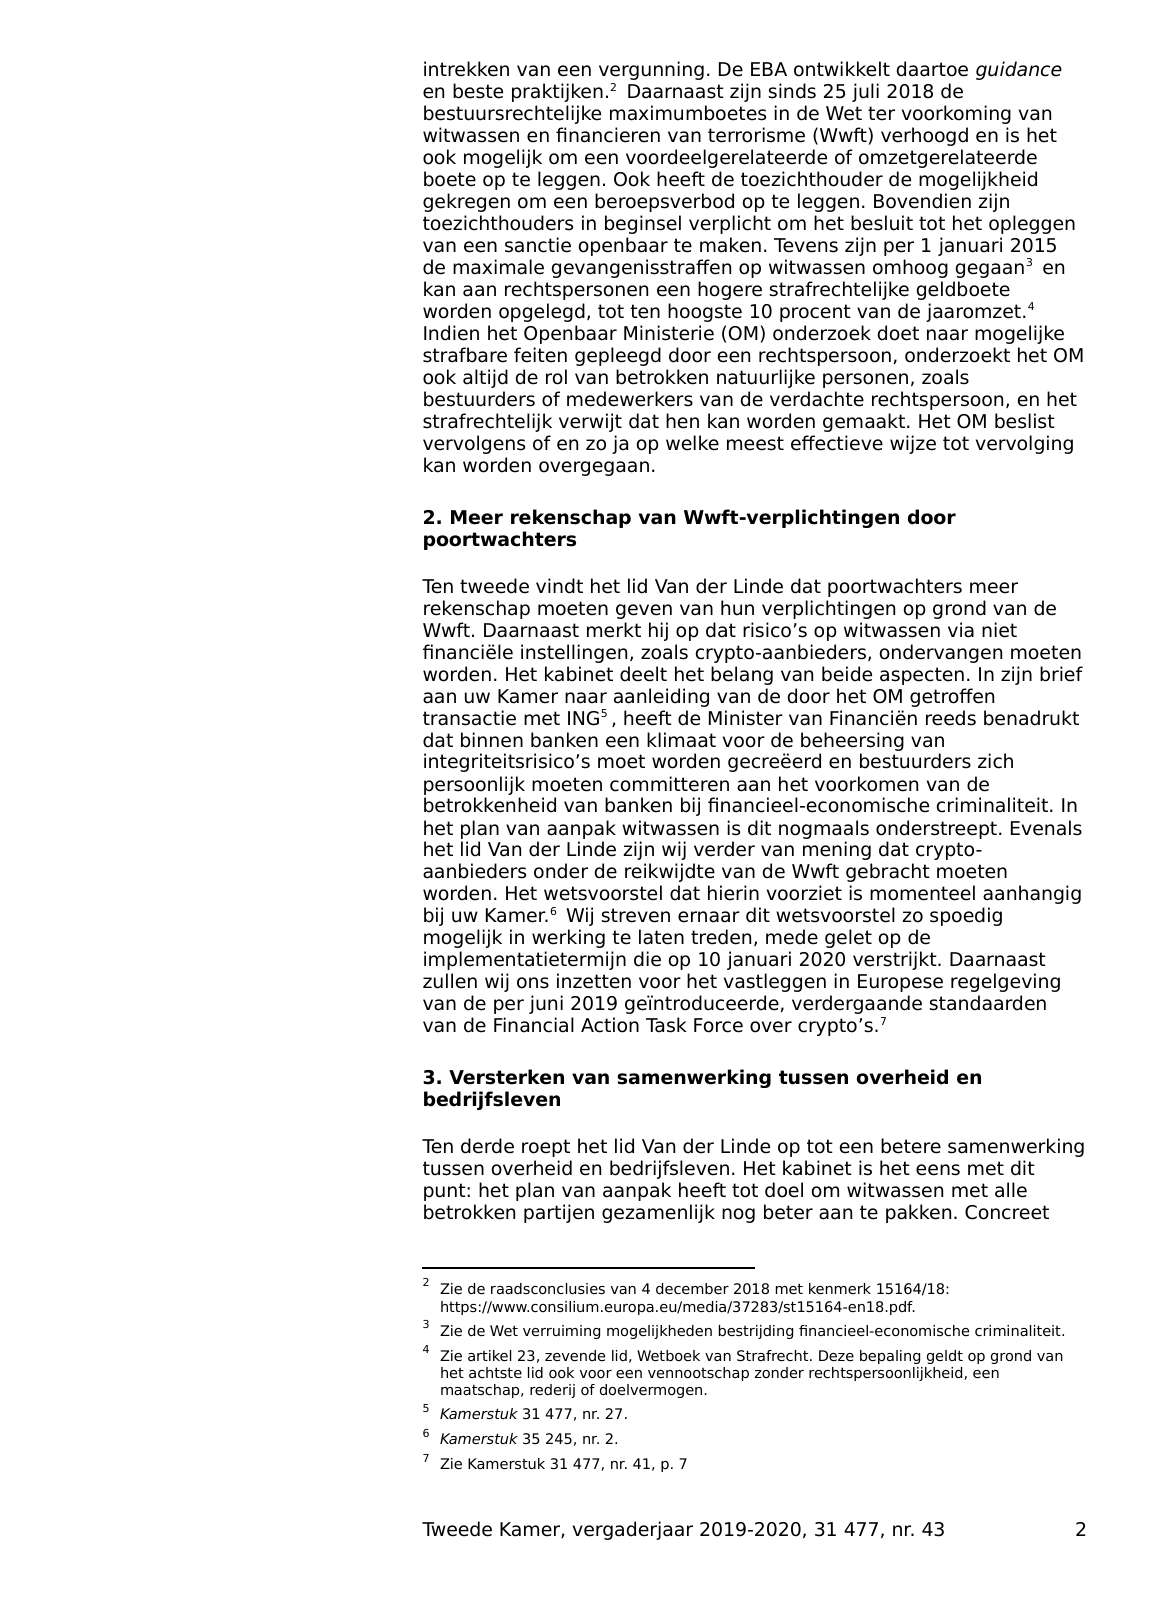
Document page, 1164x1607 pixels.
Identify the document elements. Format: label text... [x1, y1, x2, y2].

subtitle 3. Versterken van samenwerking tussen overheid en bedrijfsleven [422, 1067, 1087, 1111]
text Zie de Wet verruiming mogelijkheden bestrijding financieel-economische criminaliteit. [422, 1318, 1087, 1341]
subtitle 2. Meer rekenschap van Wwft-verplichtingen door poortwachters [422, 507, 1087, 551]
text Kamerstuk 31 477, nr. 27. [422, 1402, 1087, 1424]
text Zie de raadsconclusies van 4 december 2018 met kenmerk 15164/18: https://www.consilium.europa.eu/media/37283/st15164-en18.pdf. [422, 1277, 1087, 1316]
text Kamerstuk 35 245, nr. 2. [422, 1427, 1087, 1449]
text Zie Kamerstuk 31 477, nr. 41, p. 7 [422, 1452, 1087, 1474]
text Ten tweede vindt het lid Van der Linde dat poortwachters meer rekenschap moeten geven van hun verplichtingen op grond van de Wwft. Daarnaast merkt hij op dat risico’s op witwassen via niet financiële instellingen, zoals crypto-aanbieders, ondervangen moeten worden. Het kabinet deelt het belang van beide aspecten. In zijn brief aan uw Kamer naar aanleiding van de door het OM getroffen transactie met ING, heeft de Minister van Financiën reeds benadrukt dat binnen banken een klimaat voor de beheersing van integriteitsrisico’s moet worden gecreëerd en bestuurders zich persoonlijk moeten committeren aan het voorkomen van de betrokkenheid van banken bij financieel-economische criminaliteit. In het plan van aanpak witwassen is dit nogmaals onderstreept. Evenals het lid Van der Linde zijn wij verder van mening dat crypto-aanbieders onder de reikwijdte van de Wwft gebracht moeten worden. Het wetsvoorstel dat hierin voorziet is momenteel aanhangig bij uw Kamer. Wij streven ernaar dit wetsvoorstel zo spoedig mogelijk in werking te laten treden, mede gelet op de implementatietermijn die op 10 januari 2020 verstrijkt. Daarnaast zullen wij ons inzetten voor het vastleggen in Europese regelgeving van de per juni 2019 geïntroduceerde, verdergaande standaarden van de Financial Action Task Force over crypto’s. [422, 576, 1087, 1037]
text intrekken van een vergunning. De EBA ontwikkelt daartoe guidance en beste praktijken. Daarnaast zijn sinds 25 juli 2018 de bestuursrechtelijke maximumboetes in de Wet ter voorkoming van witwassen en financieren van terrorisme (Wwft) verhoogd en is het ook mogelijk om een voordeelgerelateerde of omzetgerelateerde boete op te leggen. Ook heeft de toezichthouder de mogelijkheid gekregen om een beroepsverbod op te leggen. Bovendien zijn toezichthouders in beginsel verplicht om het besluit tot het opleggen van een sanctie openbaar te maken. Tevens zijn per 1 januari 2015 de maximale gevangenisstraffen op witwassen omhoog gegaan en kan aan rechtspersonen een hogere strafrechtelijke geldboete worden opgelegd, tot ten hoogste 10 procent van de jaaromzet. Indien het Openbaar Ministerie (OM) onderzoek doet naar mogelijke strafbare feiten gepleegd door een rechtspersoon, onderzoekt het OM ook altijd de rol van betrokken natuurlijke personen, zoals bestuurders of medewerkers van de verdachte rechtspersoon, en het strafrechtelijk verwijt dat hen kan worden gemaakt. Het OM beslist vervolgens of en zo ja op welke meest effectieve wijze tot vervolging kan worden overgegaan. [422, 59, 1087, 477]
text Ten derde roept het lid Van der Linde op tot een betere samenwerking tussen overheid en bedrijfsleven. Het kabinet is het eens met dit punt: het plan van aanpak heeft tot doel om witwassen met alle betrokken partijen gezamenlijk nog beter aan te pakken. Concreet [422, 1136, 1087, 1224]
text Zie artikel 23, zevende lid, Wetboek van Strafrecht. Deze bepaling geldt op grond van het achtste lid ook voor een vennootschap zonder rechtspersoonlijkheid, een maatschap, rederij of doelvermogen. [422, 1343, 1087, 1399]
